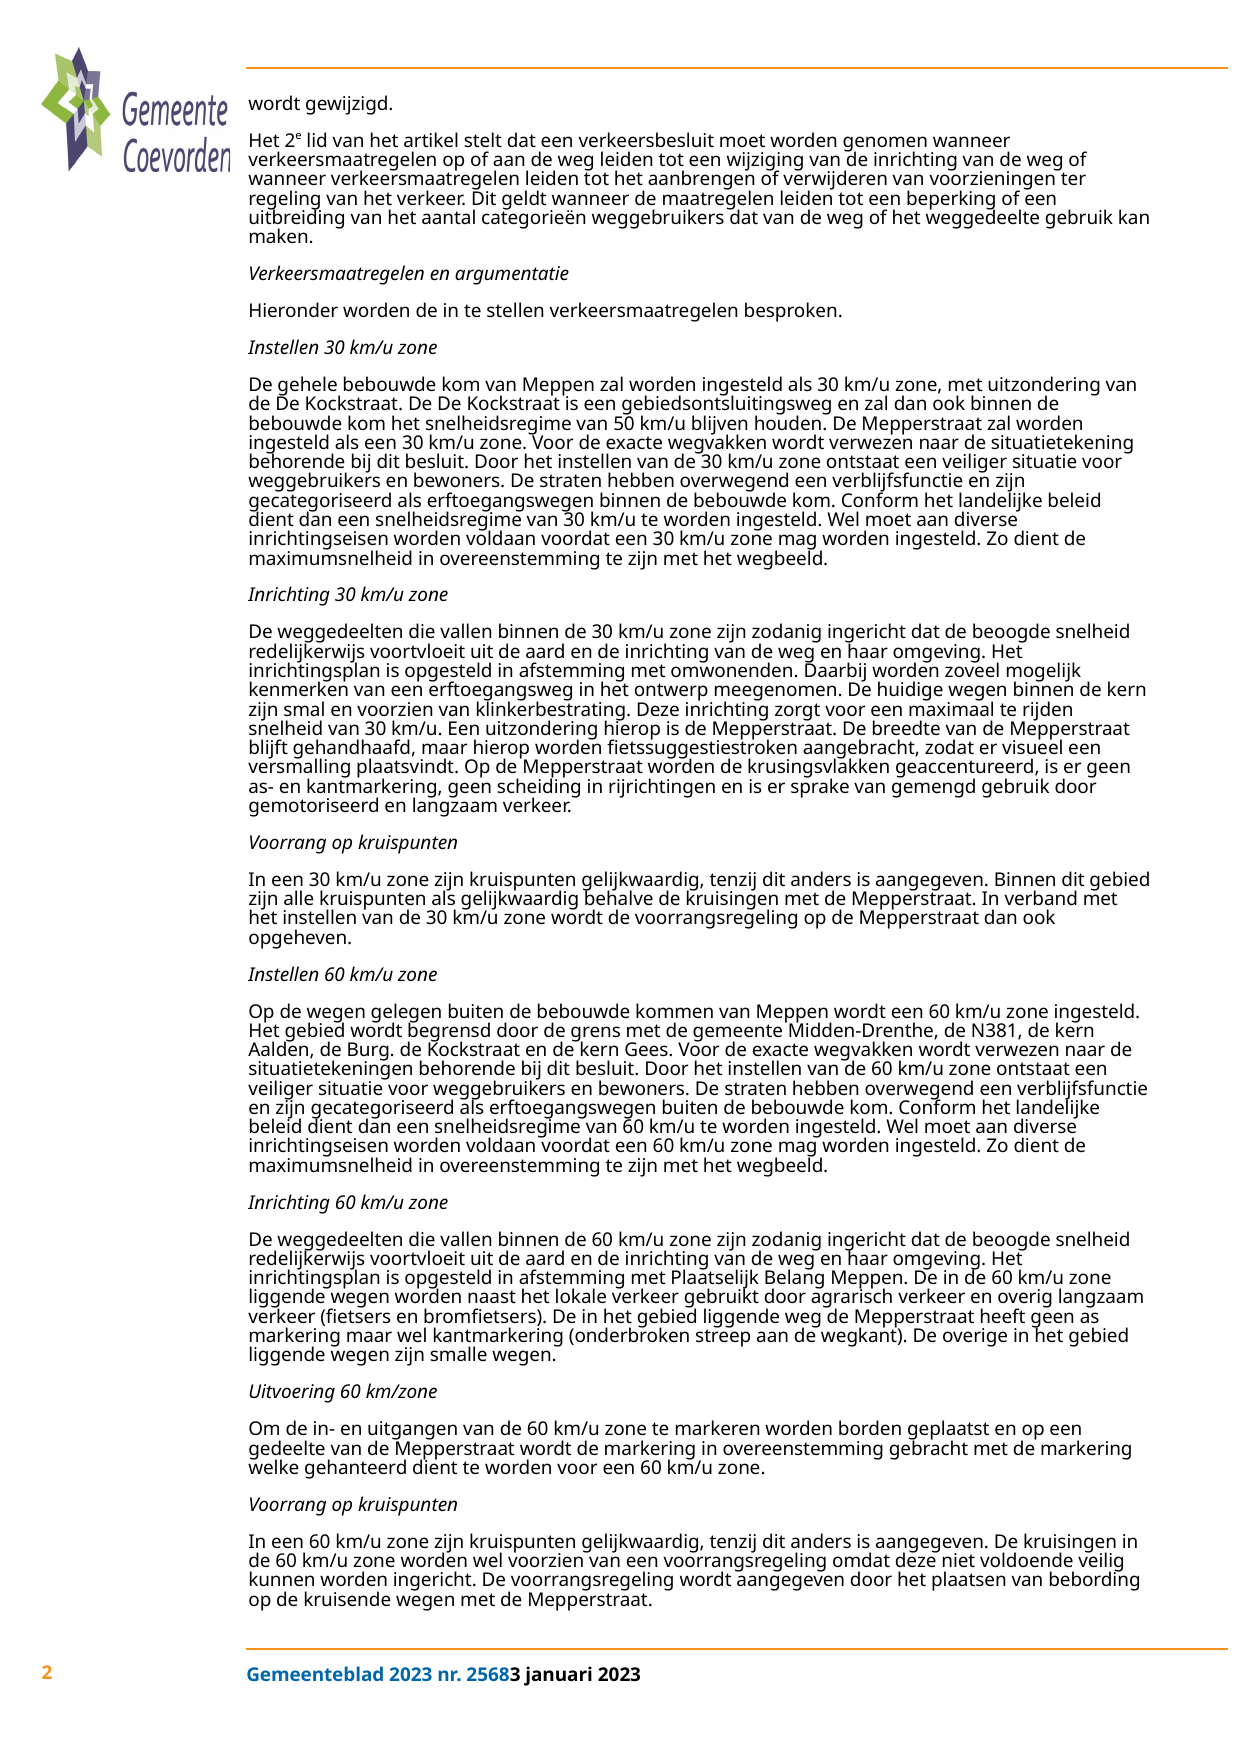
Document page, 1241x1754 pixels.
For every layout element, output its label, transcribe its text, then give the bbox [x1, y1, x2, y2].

text Om de in- en uitgangen van de 60 km/u zone te markeren worden borden geplaatst en op een gedeelte van de Mepperstraat wordt de markering in overeenstemming gebracht met de markering welke gehanteerd dient te worden voor een 60 km/u zone. [248, 1420, 1152, 1478]
text Inrichting 60 km/u zone [248, 1194, 1152, 1213]
text Voorrang op kruispunten [248, 1496, 1152, 1515]
text Uitvoering 60 km/zone [248, 1383, 1152, 1403]
text De gehele bebouwde kom van Meppen zal worden ingesteld als 30 km/u zone, met uitzondering van de De Kockstraat. De De Kockstraat is een gebiedsontsluitingsweg en zal dan ook binnen de bebouwde kom het snelheidsregime van 50 km/u blijven houden. De Mepperstraat zal worden ingesteld als een 30 km/u zone. Voor de exacte wegvakken wordt verwezen naar de situatietekening behorende bij dit besluit. Door het instellen van de 30 km/u zone ontstaat een veiliger situatie voor weggebruikers en bewoners. De straten hebben overwegend een verblijfsfunctie en zijn gecategoriseerd als erftoegangswegen binnen de bebouwde kom. Conform het landelijke beleid dient dan een snelheidsregime van 30 km/u te worden ingesteld. Wel moet aan diverse inrichtingseisen worden voldaan voordat een 30 km/u zone mag worden ingesteld. Zo dient de maximumsnelheid in overeenstemming te zijn met het wegbeeld. [248, 376, 1152, 569]
text Het 2e lid van het artikel stelt dat een verkeersbesluit moet worden genomen wanneer verkeersmaatregelen op of aan de weg leiden tot een wijziging van de inrichting van de weg of wanneer verkeersmaatregelen leiden tot het aanbrengen of verwijderen van voorzieningen ter regeling van het verkeer. Dit geldt wanneer de maatregelen leiden tot een beperking of een uitbreiding van het aantal categorieën weggebruikers dat van de weg of het weggedeelte gebruik kan maken. [248, 132, 1152, 247]
text Op de wegen gelegen buiten de bebouwde kommen van Meppen wordt een 60 km/u zone ingesteld. Het gebied wordt begrensd door de grens met de gemeente Midden-Drenthe, de N381, de kern Aalden, de Burg. de Kockstraat en de kern Gees. Voor de exacte wegvakken wordt verwezen naar de situatietekeningen behorende bij dit besluit. Door het instellen van de 60 km/u zone ontstaat een veiliger situatie voor weggebruikers en bewoners. De straten hebben overwegend een verblijfsfunctie en zijn gecategoriseerd als erftoegangswegen buiten de bebouwde kom. Conform het landelijke beleid dient dan een snelheidsregime van 60 km/u te worden ingesteld. Wel moet aan diverse inrichtingseisen worden voldaan voordat een 60 km/u zone mag worden ingesteld. Zo dient de maximumsnelheid in overeenstemming te zijn met het wegbeeld. [248, 1003, 1152, 1176]
text De weggedeelten die vallen binnen de 60 km/u zone zijn zodanig ingericht dat de beoogde snelheid redelijkerwijs voortvloeit uit de aard en de inrichting van de weg en haar omgeving. Het inrichtingsplan is opgesteld in afstemming met Plaatselijk Belang Meppen. De in de 60 km/u zone liggende wegen worden naast het lokale verkeer gebruikt door agrarisch verkeer en overig langzaam verkeer (fietsers en bromfietsers). De in het gebied liggende weg de Mepperstraat heeft geen as markering maar wel kantmarkering (onderbroken streep aan de wegkant). De overige in het gebied liggende wegen zijn smalle wegen. [248, 1231, 1152, 1366]
text wordt gewijzigd. [248, 95, 1152, 114]
picture [41, 47, 231, 172]
text Verkeersmaatregelen en argumentatie [248, 265, 1152, 284]
text In een 60 km/u zone zijn kruispunten gelijkwaardig, tenzij dit anders is aangegeven. De kruisingen in de 60 km/u zone worden wel voorzien van een voorrangsregeling omdat deze niet voldoende veilig kunnen worden ingericht. De voorrangsregeling wordt aangegeven door het plaatsen van bebording op de kruisende wegen met de Mepperstraat. [248, 1533, 1152, 1610]
text Voorrang op kruispunten [248, 834, 1152, 853]
text In een 30 km/u zone zijn kruispunten gelijkwaardig, tenzij dit anders is aangegeven. Binnen dit gebied zijn alle kruispunten als gelijkwaardig behalve de kruisingen met de Mepperstraat. In verband met het instellen van de 30 km/u zone wordt de voorrangsregeling op de Mepperstraat dan ook opgeheven. [248, 871, 1152, 948]
text Inrichting 30 km/u zone [248, 586, 1152, 606]
text De weggedeelten die vallen binnen de 30 km/u zone zijn zodanig ingericht dat de beoogde snelheid redelijkerwijs voortvloeit uit de aard en de inrichting van de weg en haar omgeving. Het inrichtingsplan is opgesteld in afstemming met omwonenden. Daarbij worden zoveel mogelijk kenmerken van een erftoegangsweg in het ontwerp meegenomen. De huidige wegen binnen de kern zijn smal en voorzien van klinkerbestrating. Deze inrichting zorgt voor een maximaal te rijden snelheid van 30 km/u. Een uitzondering hierop is de Mepperstraat. De breedte van de Mepperstraat blijft gehandhaafd, maar hierop worden fietssuggestiestroken aangebracht, zodat er visueel een versmalling plaatsvindt. Op de Mepperstraat worden de krusingsvlakken geaccentureerd, is er geen as- en kantmarkering, geen scheiding in rijrichtingen en is er sprake van gemengd gebruik door gemotoriseerd en langzaam verkeer. [248, 623, 1152, 816]
text Hieronder worden de in te stellen verkeersmaatregelen besproken. [248, 302, 1152, 321]
text Instellen 30 km/u zone [248, 339, 1152, 358]
text Instellen 60 km/u zone [248, 966, 1152, 985]
